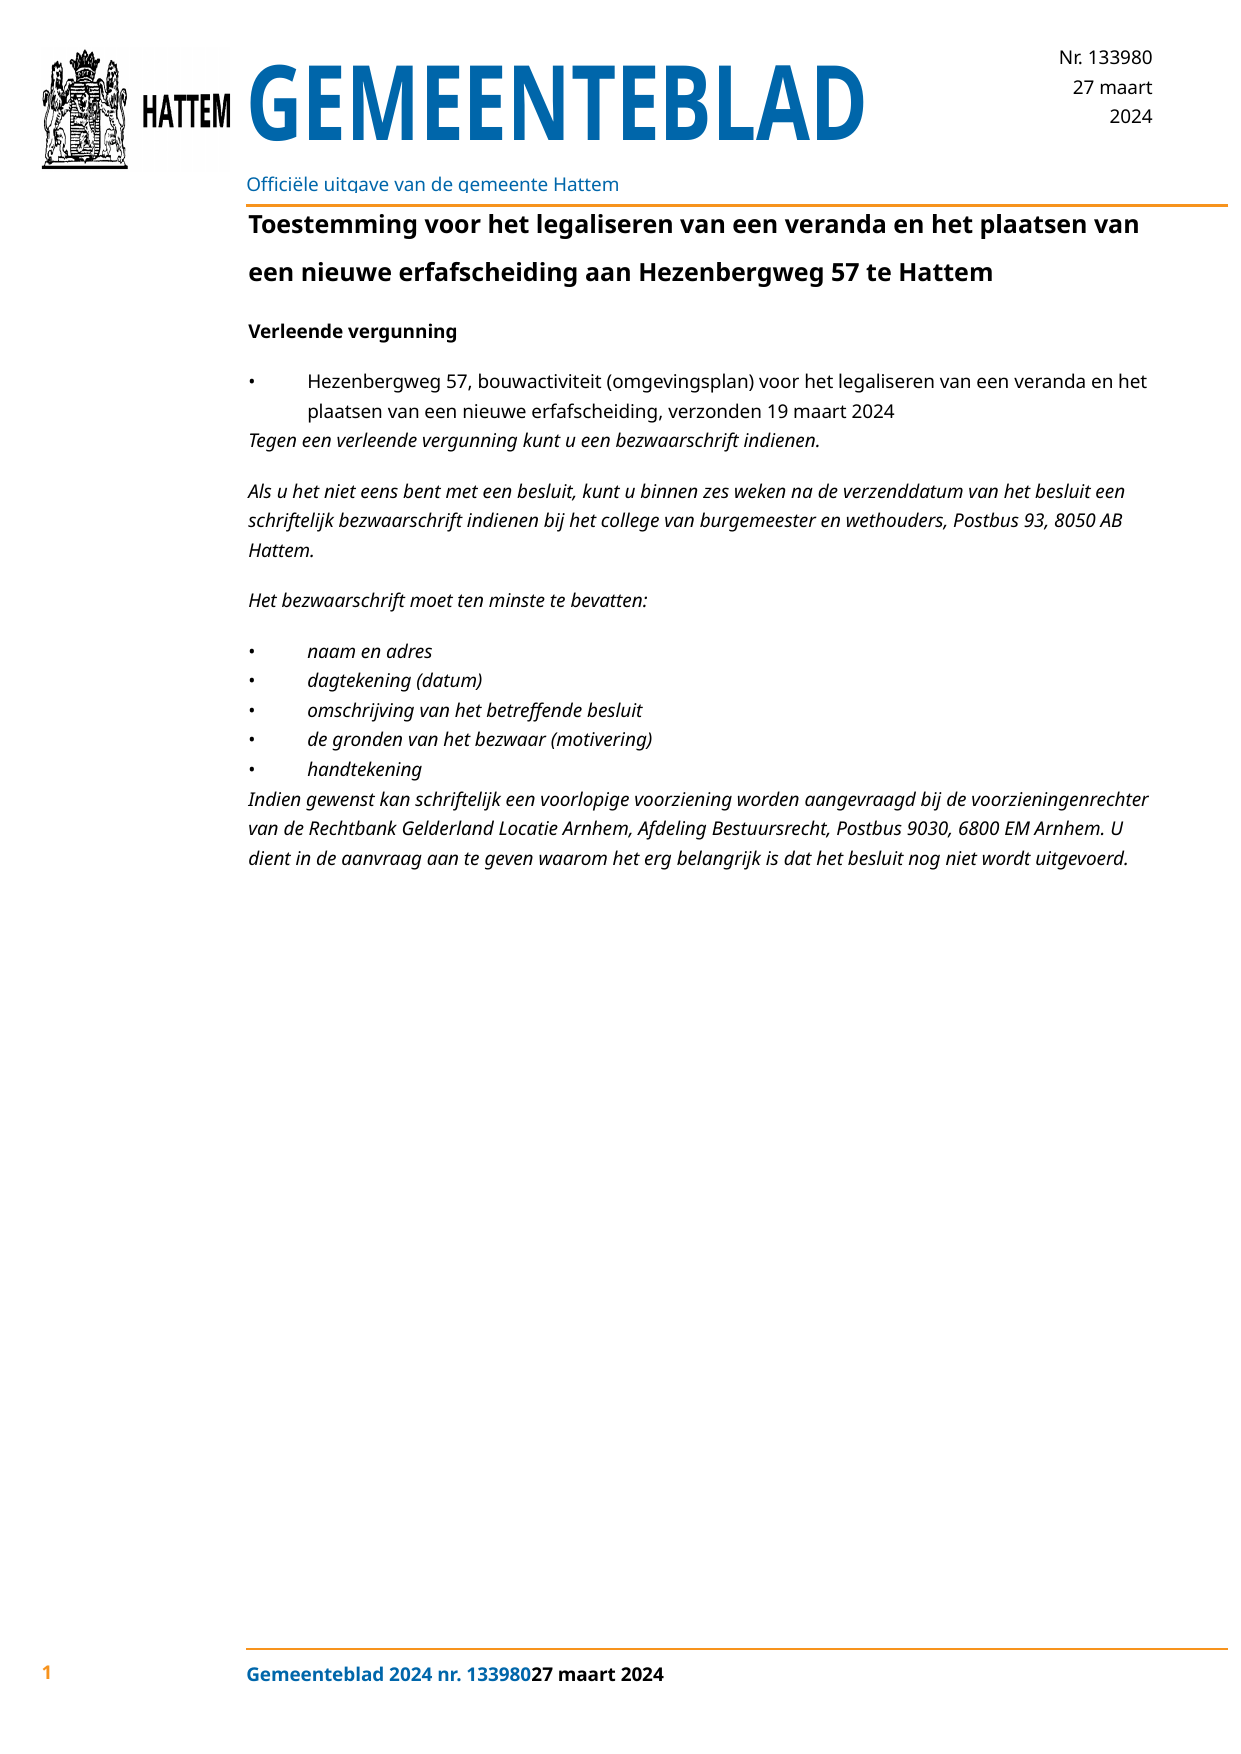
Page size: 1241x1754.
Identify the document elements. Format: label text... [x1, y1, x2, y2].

text Tegen een verleende vergunning kunt u een bezwaarschrift indienen. [248, 427, 1152, 453]
text Als u het niet eens bent met een besluit, kunt u binnen zes weken na de verzenddatum van het besluit een schriftelijk bezwaarschrift indienen bij het college van burgemeester en wethouders, Postbus 93, 8050 AB Hattem. [248, 478, 1152, 563]
text Het bezwaarschrift moet ten minste te bevatten: [248, 587, 1152, 613]
text Indien gewenst kan schriftelijk een voorlopige voorziening worden aangevraagd bij de voorzieningenrechter van de Rechtbank Gelderland Locatie Arnhem, Afdeling Bestuursrecht, Postbus 9030, 6800 EM Arnhem. U dient in de aanvraag aan te geven waarom het erg belangrijk is dat het besluit nog niet wordt uitgevoerd. [248, 786, 1152, 871]
list handtekening [248, 756, 1152, 782]
picture [41, 47, 231, 172]
list Hezenbergweg 57, bouwactiviteit (omgevingsplan) voor het legaliseren van een veranda en het plaatsen van een nieuwe erfafscheiding, verzonden 19 maart 2024 [248, 368, 1152, 424]
text Verleende vergunning [248, 318, 1152, 344]
list omschrijving van het betreffende besluit [248, 697, 1152, 723]
list naam en adres [248, 638, 1152, 664]
list dagtekening (datum) [248, 667, 1152, 693]
text Toestemming voor het legaliseren van een veranda en het plaatsen van een nieuwe erfafscheiding aan Hezenbergweg 57 te Hattem [248, 207, 1152, 288]
list de gronden van het bezwaar (motivering) [248, 727, 1152, 752]
